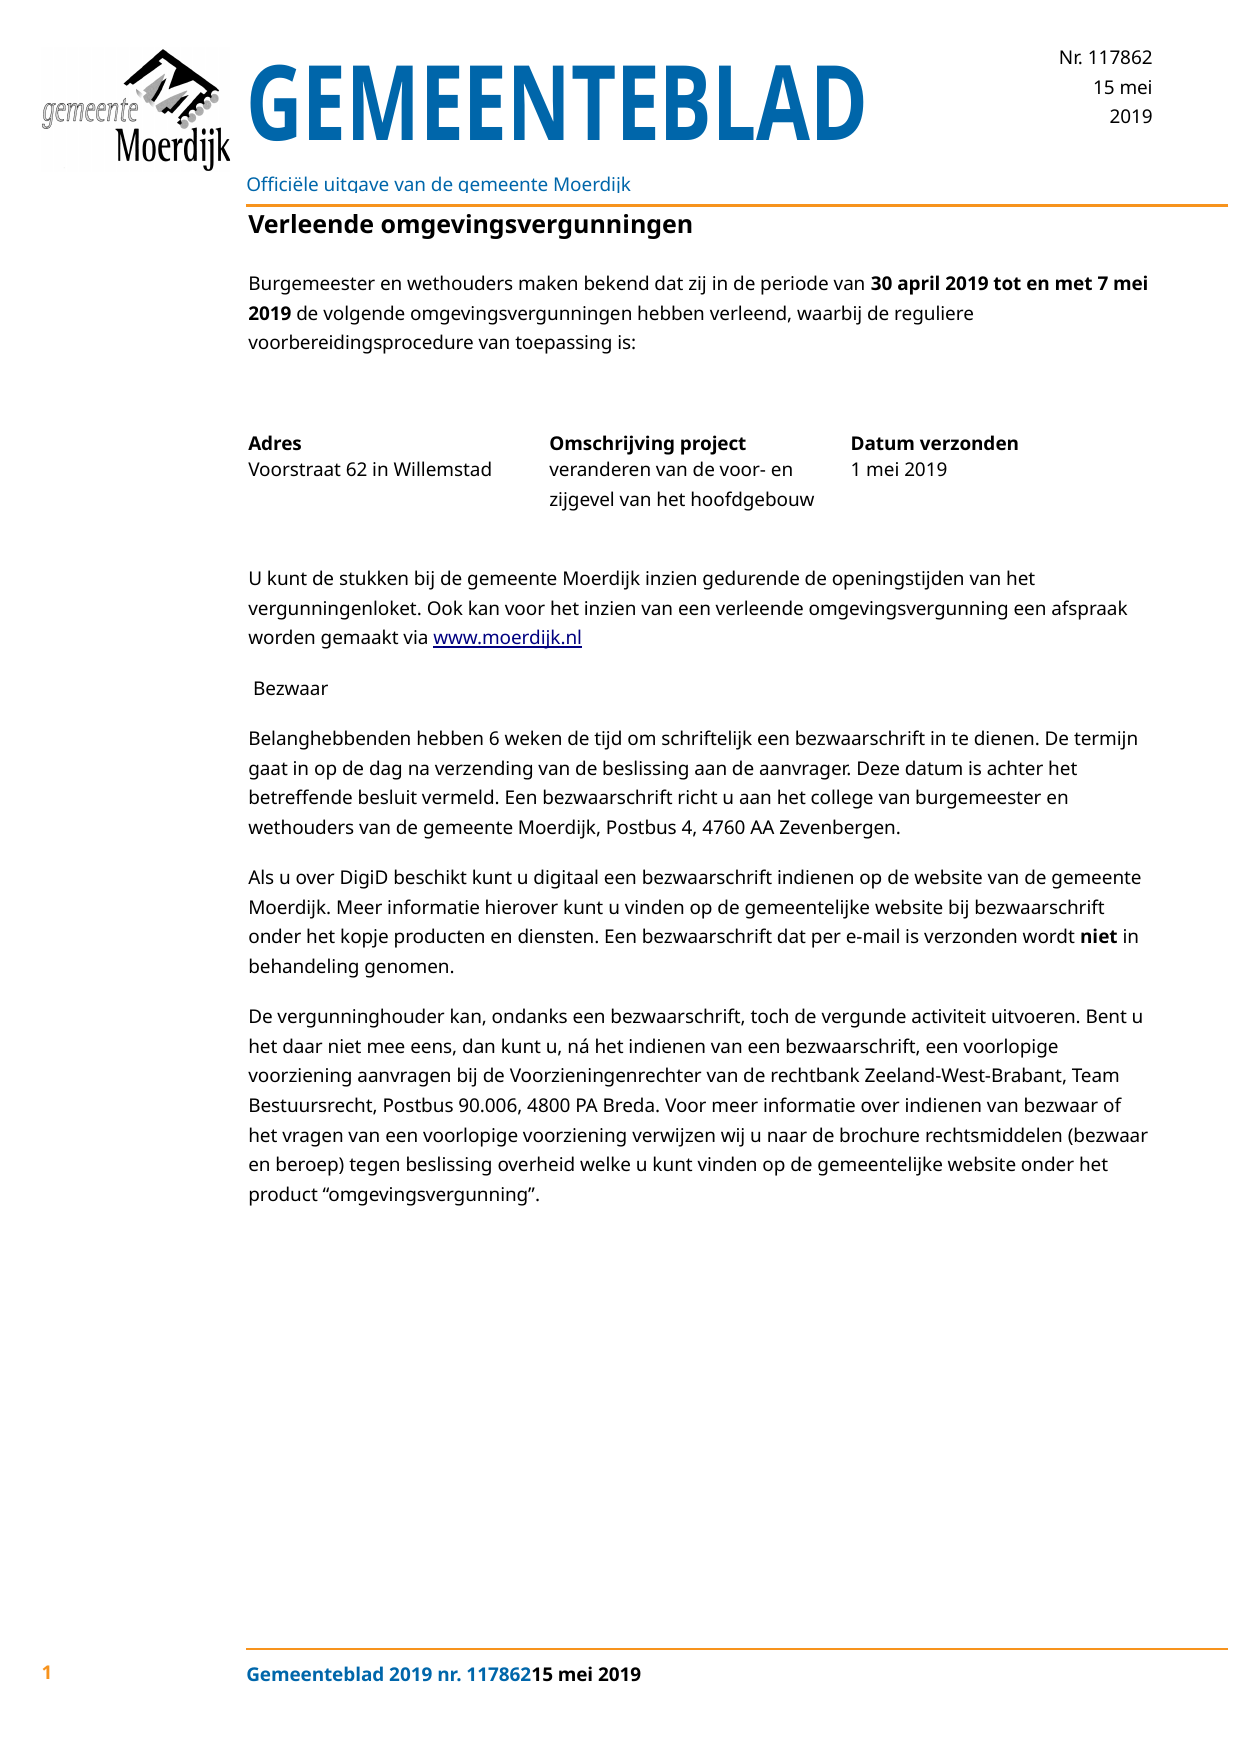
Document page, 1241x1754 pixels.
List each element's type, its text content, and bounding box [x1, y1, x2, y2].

table_header Adres [248, 430, 549, 456]
table_header Datum verzonden [850, 430, 1152, 456]
text Als u over DigiD beschikt kunt u digitaal een bezwaarschrift indienen op de website van de gemeente Moerdijk. Meer informatie hierover kunt u vinden op de gemeentelijke website bij bezwaarschrift onder het kopje producten en diensten. Een bezwaarschrift dat per e-mail is verzonden wordt niet in behandeling genomen. [248, 864, 1152, 979]
table_header Omschrijving project [549, 430, 850, 456]
table_cell 1 mei 2019 [850, 456, 1152, 511]
text De vergunninghouder kan, ondanks een bezwaarschrift, toch de vergunde activiteit uitvoeren. Bent u het daar niet mee eens, dan kunt u, ná het indienen van een bezwaarschrift, een voorlopige voorziening aanvragen bij de Voorzieningenrechter van de rechtbank Zeeland-West-Brabant, Team Bestuursrecht, Postbus 90.006, 4800 PA Breda. Voor meer informatie over indienen van bezwaar of het vragen van een voorlopige voorziening verwijzen wij u naar de brochure rechtsmiddelen (bezwaar en beroep) tegen beslissing overheid welke u kunt vinden op de gemeentelijke website onder het product “omgevingsvergunning”. [248, 1003, 1152, 1207]
text Bezwaar [248, 675, 1152, 700]
table_cell veranderen van de voor- en zijgevel van het hoofdgebouw [549, 456, 850, 511]
picture [41, 47, 231, 172]
table_cell Voorstraat 62 in Willemstad [248, 456, 549, 511]
text Verleende omgevingsvergunningen [248, 207, 1152, 241]
text Burgemeester en wethouders maken bekend dat zij in de periode van 30 april 2019 tot en met 7 mei 2019 de volgende omgevingsvergunningen hebben verleend, waarbij de reguliere voorbereidingsprocedure van toepassing is: [248, 270, 1152, 355]
text U kunt de stukken bij de gemeente Moerdijk inzien gedurende de openingstijden van het vergunningenloket. Ook kan voor het inzien van een verleende omgevingsvergunning een afspraak worden gemaakt via www.moerdijk.nl [248, 565, 1152, 650]
text Belanghebbenden hebben 6 weken de tijd om schriftelijk een bezwaarschrift in te dienen. De termijn gaat in op de dag na verzending van de beslissing aan de aanvrager. Deze datum is achter het betreffende besluit vermeld. Een bezwaarschrift richt u aan het college van burgemeester en wethouders van de gemeente Moerdijk, Postbus 4, 4760 AA Zevenbergen. [248, 725, 1152, 839]
